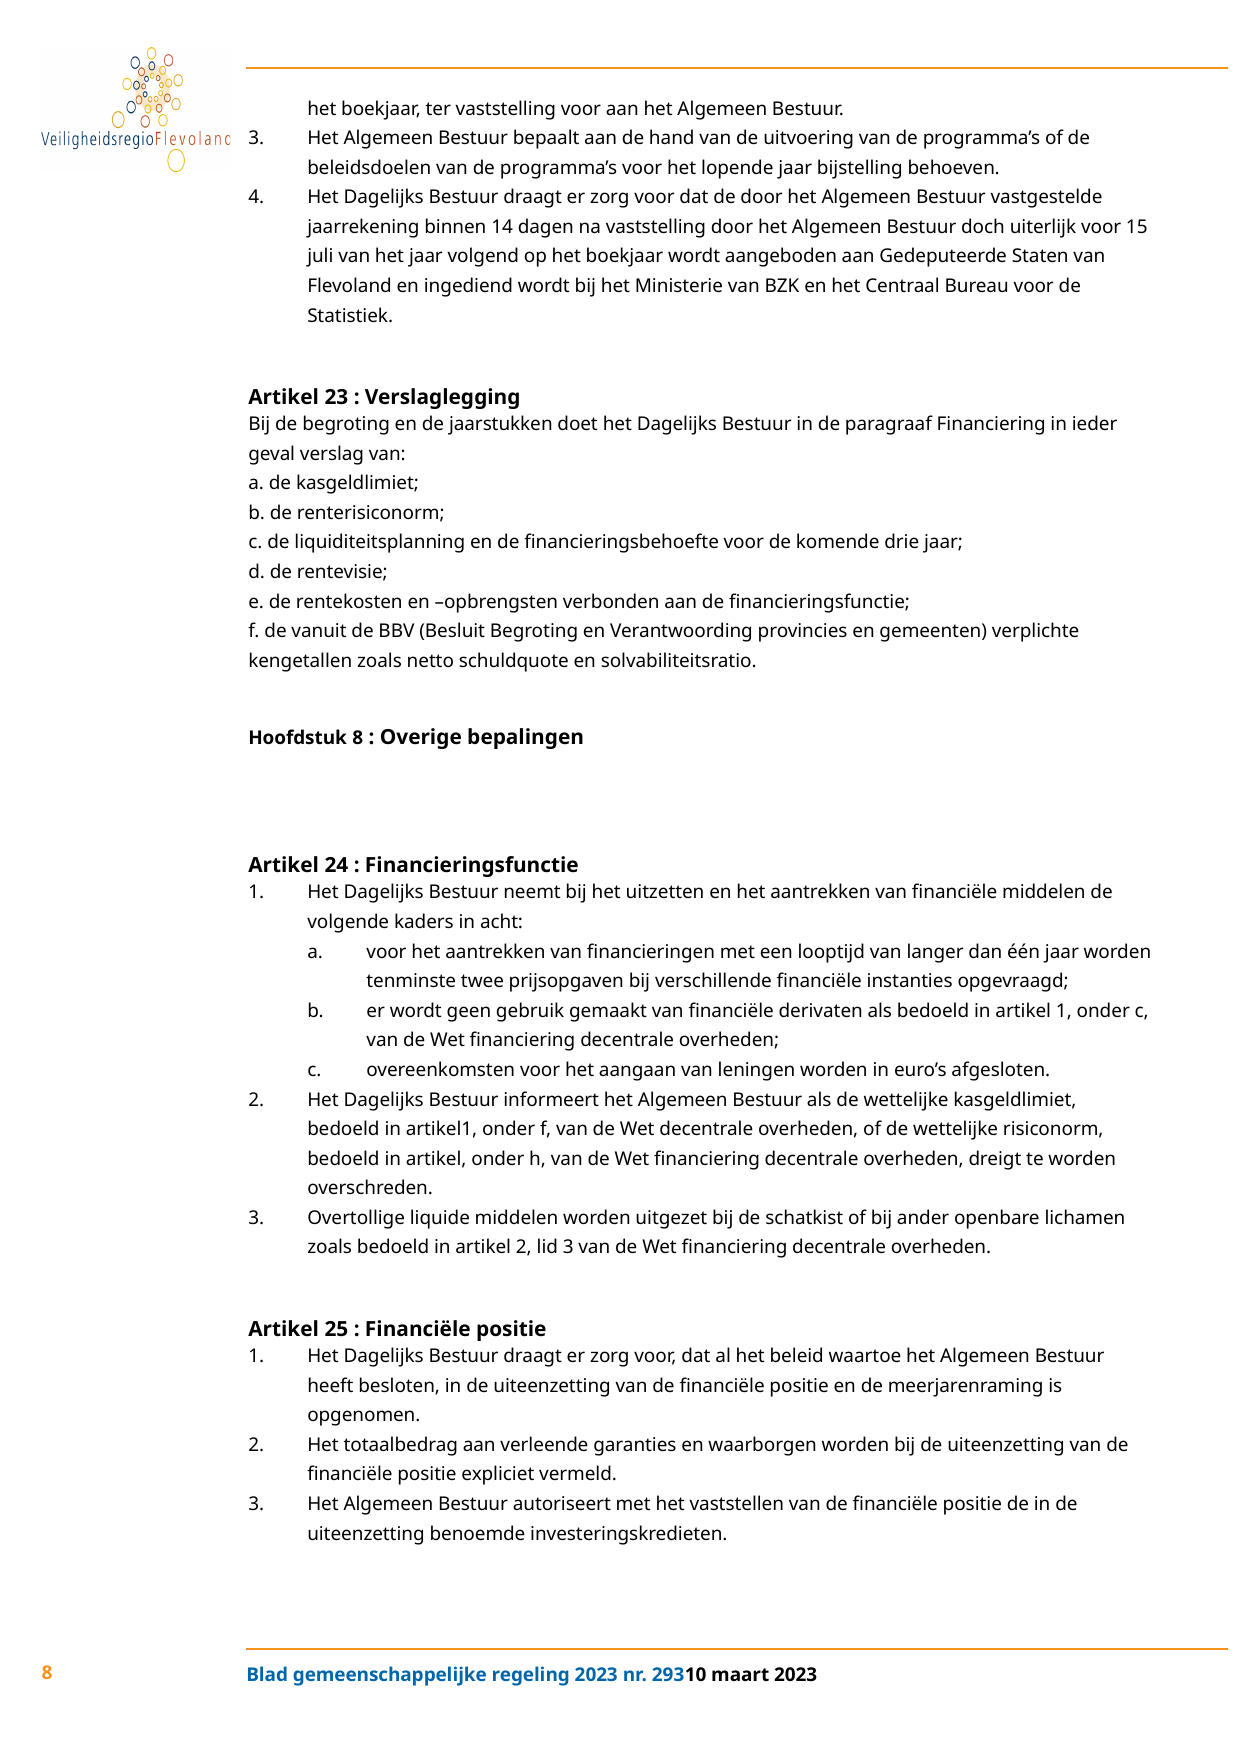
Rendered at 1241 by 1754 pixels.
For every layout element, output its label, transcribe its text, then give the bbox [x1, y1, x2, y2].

list overeenkomsten voor het aangaan van leningen worden in euro’s afgesloten. [307, 1056, 1152, 1082]
list Het Dagelijks Bestuur neemt bij het uitzetten en het aantrekken van financiële middelen de volgende kaders in acht: [248, 879, 1152, 934]
list er wordt geen gebruik gemaakt van financiële derivaten als bedoeld in artikel 1, onder c, van de Wet financiering decentrale overheden; [307, 997, 1152, 1052]
list Het Dagelijks Bestuur informeert het Algemeen Bestuur als de wettelijke kasgeldlimiet, bedoeld in artikel1, onder f, van de Wet decentrale overheden, of de wettelijke risiconorm, bedoeld in artikel, onder h, van de Wet financiering decentrale overheden, dreigt te worden overschreden. [248, 1086, 1152, 1200]
text d. de rentevisie; [248, 558, 1152, 584]
list Het Algemeen Bestuur bepaalt aan de hand van de uitvoering van de programma’s of de beleidsdoelen van de programma’s voor het lopende jaar bijstelling behoeven. [248, 124, 1152, 180]
text Hoofdstuk 8 : Overige bepalingen [248, 722, 1152, 751]
text c. de liquiditeitsplanning en de financieringsbehoefte voor de komende drie jaar; [248, 529, 1152, 554]
picture [41, 47, 231, 172]
text b. de renterisiconorm; [248, 499, 1152, 525]
text Bij de begroting en de jaarstukken doet het Dagelijks Bestuur in de paragraaf Financiering in ieder geval verslag van: [248, 410, 1152, 466]
list Overtollige liquide middelen worden uitgezet bij de schatkist of bij ander openbare lichamen zoals bedoeld in artikel 2, lid 3 van de Wet financiering decentrale overheden. [248, 1204, 1152, 1259]
list Het Dagelijks Bestuur draagt er zorg voor, dat al het beleid waartoe het Algemeen Bestuur heeft besloten, in de uiteenzetting van de financiële positie en de meerjarenraming is opgenomen. [248, 1342, 1152, 1427]
list Het totaalbedrag aan verleende garanties en waarborgen worden bij de uiteenzetting van de financiële positie expliciet vermeld. [248, 1431, 1152, 1486]
text kengetallen zoals netto schuldquote en solvabiliteitsratio. [248, 647, 1152, 673]
text a. de kasgeldlimiet; [248, 469, 1152, 495]
text Artikel 24 : Financieringsfunctie [248, 850, 1152, 879]
list Het Dagelijks Bestuur draagt er zorg voor dat de door het Algemeen Bestuur vastgestelde jaarrekening binnen 14 dagen na vaststelling door het Algemeen Bestuur doch uiterlijk voor 15 juli van het jaar volgend op het boekjaar wordt aangeboden aan Gedeputeerde Staten van Flevoland en ingediend wordt bij het Ministerie van BZK en het Centraal Bureau voor de Statistiek. [248, 183, 1152, 328]
text Artikel 23 : Verslaglegging [248, 382, 1152, 410]
list het boekjaar, ter vaststelling voor aan het Algemeen Bestuur. [248, 95, 1152, 121]
list Het Algemeen Bestuur autoriseert met het vaststellen van de financiële positie de in de uiteenzetting benoemde investeringskredieten. [248, 1490, 1152, 1545]
text f. de vanuit de BBV (Besluit Begroting en Verantwoording provincies en gemeenten) verplichte [248, 617, 1152, 643]
text Artikel 25 : Financiële positie [248, 1314, 1152, 1342]
list voor het aantrekken van financieringen met een looptijd van langer dan één jaar worden tenminste twee prijsopgaven bij verschillende financiële instanties opgevraagd; [307, 938, 1152, 993]
text e. de rentekosten en –opbrengsten verbonden aan de financieringsfunctie; [248, 588, 1152, 613]
